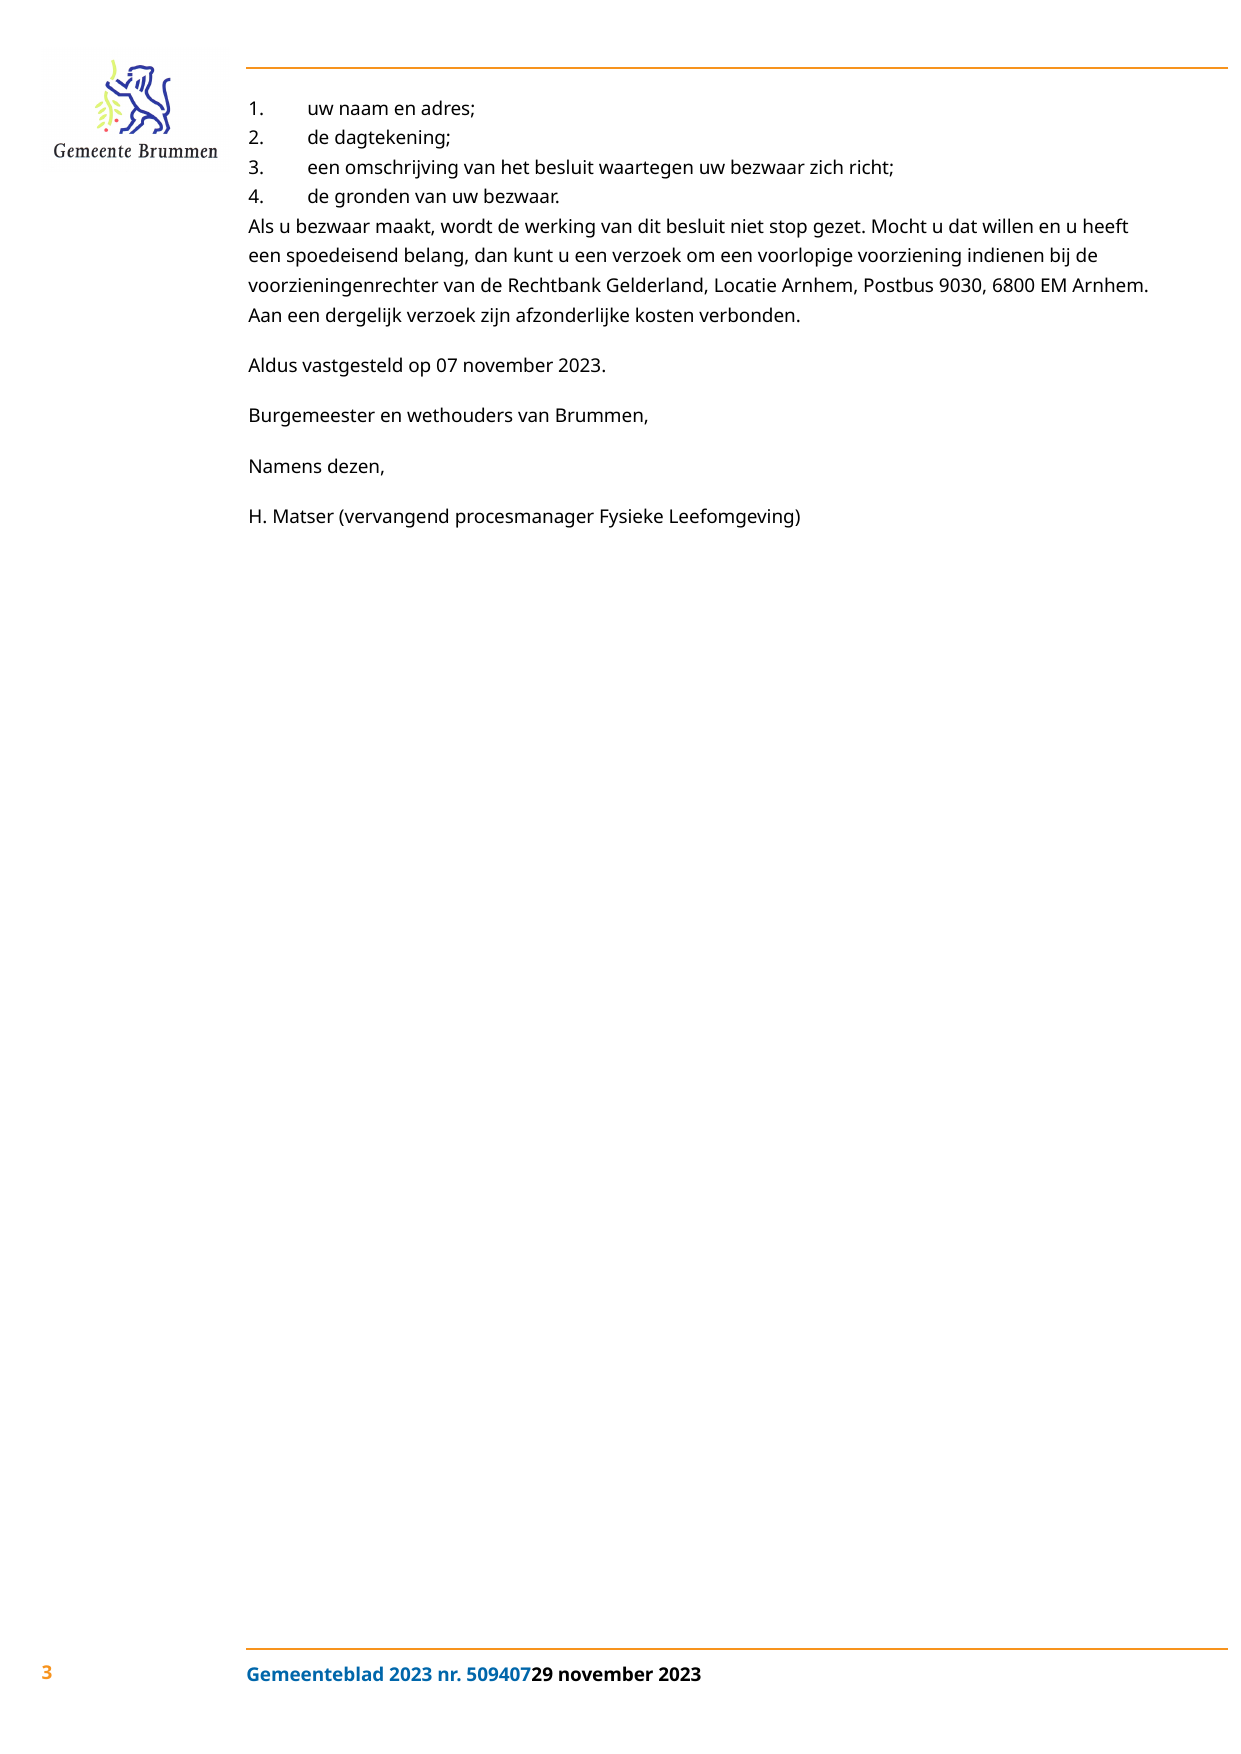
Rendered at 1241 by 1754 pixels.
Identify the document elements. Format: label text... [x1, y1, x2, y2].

list de gronden van uw bezwaar. [248, 183, 1152, 209]
picture [41, 47, 231, 172]
list uw naam en adres; [248, 95, 1152, 121]
text H. Matser (vervangend procesmanager Fysieke Leefomgeving) [248, 503, 1152, 529]
text Burgemeester en wethouders van Brummen, [248, 403, 1152, 428]
text Als u bezwaar maakt, wordt de werking van dit besluit niet stop gezet. Mocht u dat willen en u heeft een spoedeisend belang, dan kunt u een verzoek om een voorlopige voorziening indienen bij de voorzieningenrechter van de Rechtbank Gelderland, Locatie Arnhem, Postbus 9030, 6800 EM Arnhem. Aan een dergelijk verzoek zijn afzonderlijke kosten verbonden. [248, 213, 1152, 328]
list een omschrijving van het besluit waartegen uw bezwaar zich richt; [248, 154, 1152, 180]
text Namens dezen, [248, 453, 1152, 479]
list de dagtekening; [248, 124, 1152, 150]
text Aldus vastgesteld op 07 november 2023. [248, 352, 1152, 378]
